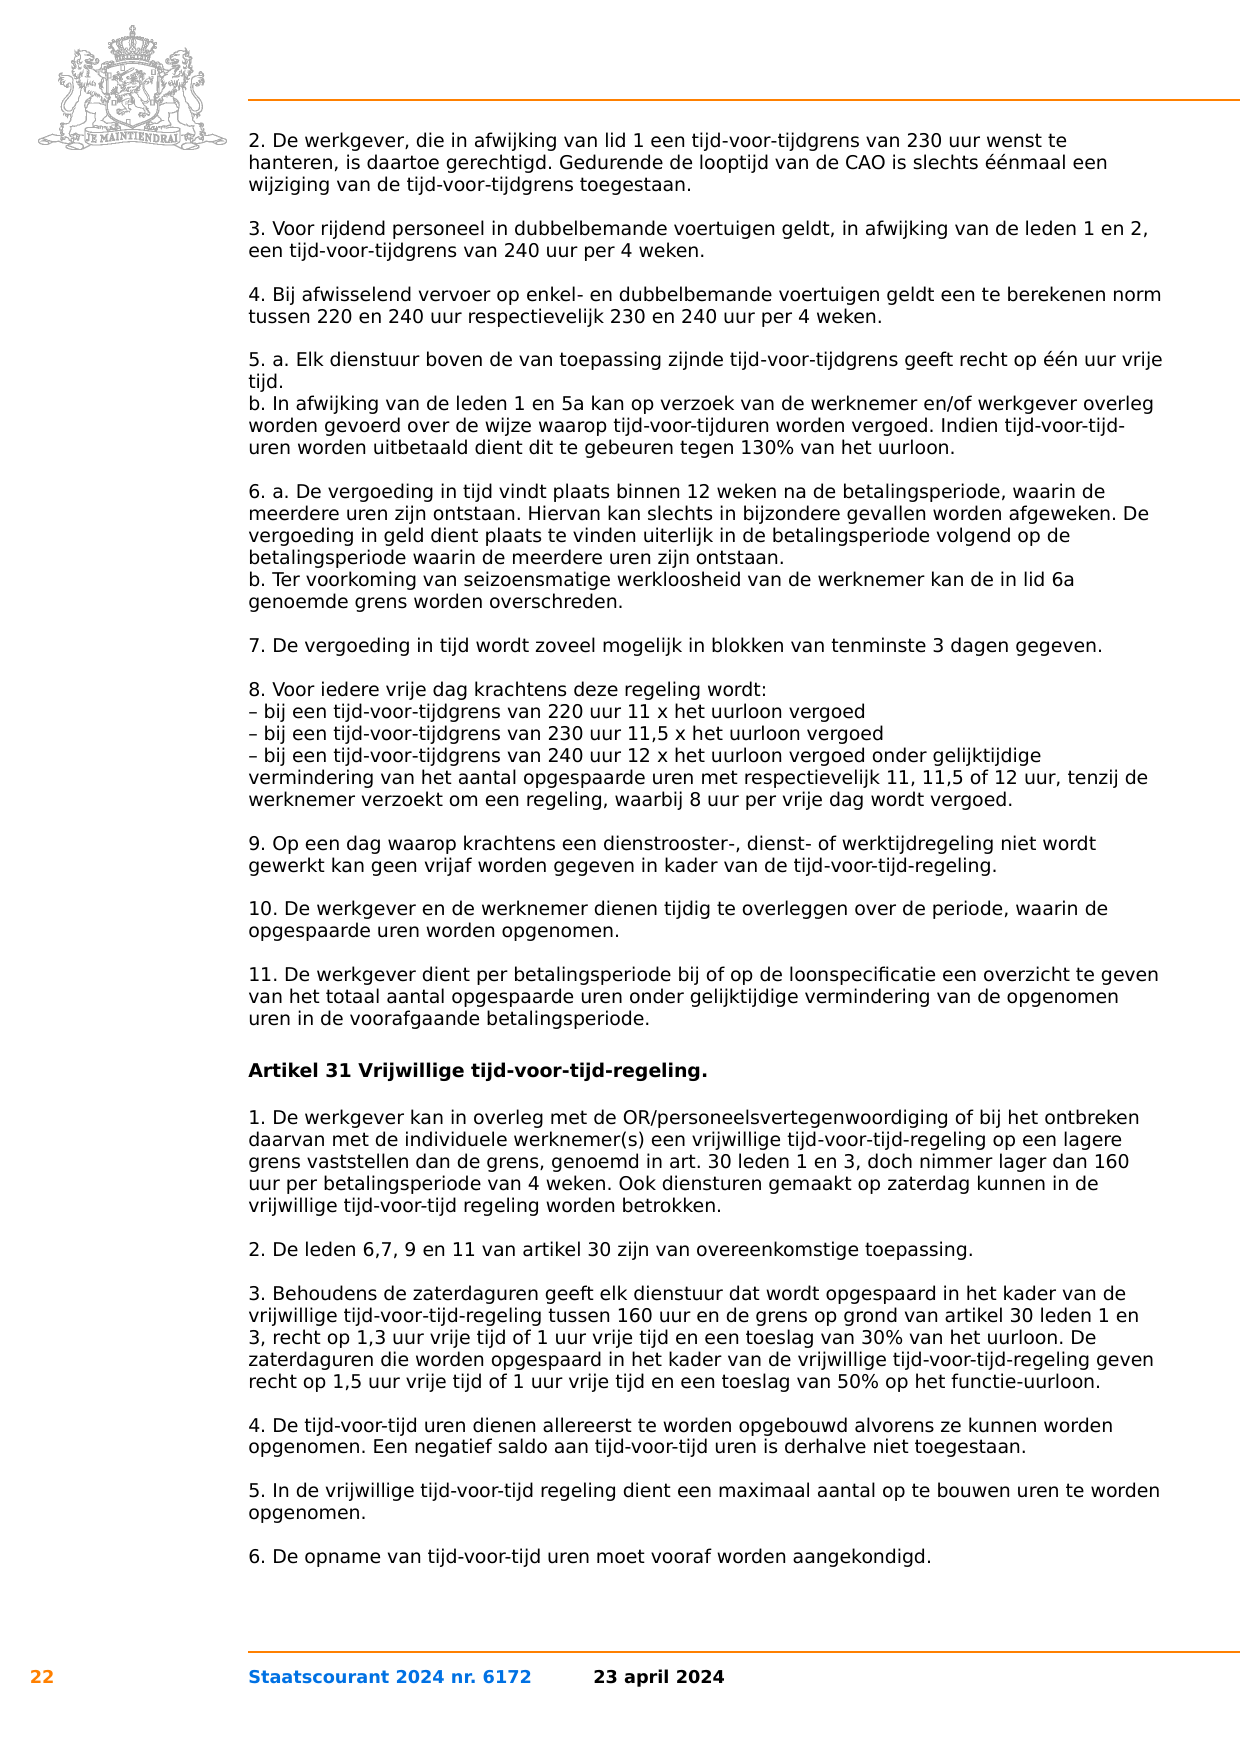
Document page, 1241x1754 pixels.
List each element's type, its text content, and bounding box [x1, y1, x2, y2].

text 2. De leden 6,7, 9 en 11 van artikel 30 zijn van overeenkomstige toepassing. [248, 1239, 1163, 1261]
text 1. De werkgever kan in overleg met de OR/personeelsvertegenwoordiging of bij het ontbreken daarvan met de individuele werknemer(s) een vrijwillige tijd‑voor‑tijd‑regeling op een lagere grens vaststellen dan de grens, genoemd in art. 30 leden 1 en 3, doch nimmer lager dan 160 uur per betalingsperiode van 4 weken. Ook diensturen gemaakt op zaterdag kunnen in de vrijwillige tijd-voor-tijd regeling worden betrokken. [248, 1107, 1163, 1217]
text – bij een tijd‑voor‑tijdgrens van 220 uur 11 x het uurloon vergoed [248, 701, 1163, 723]
text 7. De vergoeding in tijd wordt zoveel mogelijk in blokken van tenminste 3 dagen gegeven. [248, 635, 1163, 657]
text b. Ter voorkoming van seizoensmatige werkloosheid van de werknemer kan de in lid 6a genoemde grens worden overschreden. [248, 569, 1163, 613]
text 6. a. De vergoeding in tijd vindt plaats binnen 12 weken na de betalingsperiode, waarin de meerdere uren zijn ontstaan. Hiervan kan slechts in bijzondere gevallen worden afgeweken. De vergoeding in geld dient plaats te vinden uiterlijk in de betalingsperiode volgend op de betalingsperiode waarin de meerdere uren zijn ontstaan. [248, 481, 1163, 569]
text – bij een tijd‑voor‑tijdgrens van 230 uur 11,5 x het uurloon vergoed [248, 723, 1163, 745]
text 3. Voor rijdend personeel in dubbelbemande voertuigen geldt, in afwijking van de leden 1 en 2, een tijd‑voor‑tijdgrens van 240 uur per 4 weken. [248, 218, 1163, 262]
text b. In afwijking van de leden 1 en 5a kan op verzoek van de werknemer en/of werkgever overleg worden gevoerd over de wijze waarop tijd-voor-tijduren worden vergoed. Indien tijd-voor-tijd-uren worden uitbetaald dient dit te gebeuren tegen 130% van het uurloon. [248, 393, 1163, 459]
text 9. Op een dag waarop krachtens een dienstrooster‑, dienst‑ of werktijdregeling niet wordt gewerkt kan geen vrijaf worden gegeven in kader van de tijd‑voor-tijd-regeling. [248, 832, 1163, 876]
text 6. De opname van tijd-voor-tijd uren moet vooraf worden aangekondigd. [248, 1546, 1163, 1568]
text 3. Behoudens de zaterdaguren geeft elk dienstuur dat wordt opgespaard in het kader van de vrijwillige tijd‑voor‑tijd‑regeling tussen 160 uur en de grens op grond van artikel 30 leden 1 en 3, recht op 1,3 uur vrije tijd of 1 uur vrije tijd en een toeslag van 30% van het uurloon. De zaterdaguren die worden opgespaard in het kader van de vrijwillige tijd-voor-tijd-regeling geven recht op 1,5 uur vrije tijd of 1 uur vrije tijd en een toeslag van 50% op het functie-uurloon. [248, 1283, 1163, 1393]
text 5. a. Elk dienstuur boven de van toepassing zijnde tijd‑voor‑tijdgrens geeft recht op één uur vrije tijd. [248, 349, 1163, 393]
text 10. De werkgever en de werknemer dienen tijdig te overleggen over de periode, waarin de opgespaarde uren worden opgenomen. [248, 898, 1163, 942]
text 8. Voor iedere vrije dag krachtens deze regeling wordt: [248, 679, 1163, 701]
picture [38, 25, 227, 150]
text 11. De werkgever dient per betalingsperiode bij of op de loonspecificatie een overzicht te geven van het totaal aantal opgespaarde uren onder gelijktijdige vermindering van de opgenomen uren in de voorafgaande betalingsperiode. [248, 964, 1163, 1030]
text 5. In de vrijwillige tijd-voor-tijd regeling dient een maximaal aantal op te bouwen uren te worden opgenomen. [248, 1480, 1163, 1524]
text 4. Bij afwisselend vervoer op enkel‑ en dubbelbemande voertuigen geldt een te berekenen norm tussen 220 en 240 uur respectievelijk 230 en 240 uur per 4 weken. [248, 283, 1163, 327]
text – bij een tijd‑voor‑tijdgrens van 240 uur 12 x het uurloon vergoed onder gelijktijdige vermindering van het aantal opgespaarde uren met respectievelijk 11, 11,5 of 12 uur, tenzij de werknemer verzoekt om een regeling, waarbij 8 uur per vrije dag wordt vergoed. [248, 745, 1163, 811]
text 2. De werkgever, die in afwijking van lid 1 een tijd‑voor‑tijdgrens van 230 uur wenst te hanteren, is daartoe gerechtigd. Gedurende de looptijd van de CAO is slechts éénmaal een wijziging van de tijd-voor‑tijdgrens toegestaan. [248, 130, 1163, 196]
subtitle Artikel 31 Vrijwillige tijd‑voor‑tijd‑regeling. [248, 1060, 1163, 1082]
text 4. De tijd-voor-tijd uren dienen allereerst te worden opgebouwd alvorens ze kunnen worden opgenomen. Een negatief saldo aan tijd-voor-tijd uren is derhalve niet toegestaan. [248, 1414, 1163, 1458]
